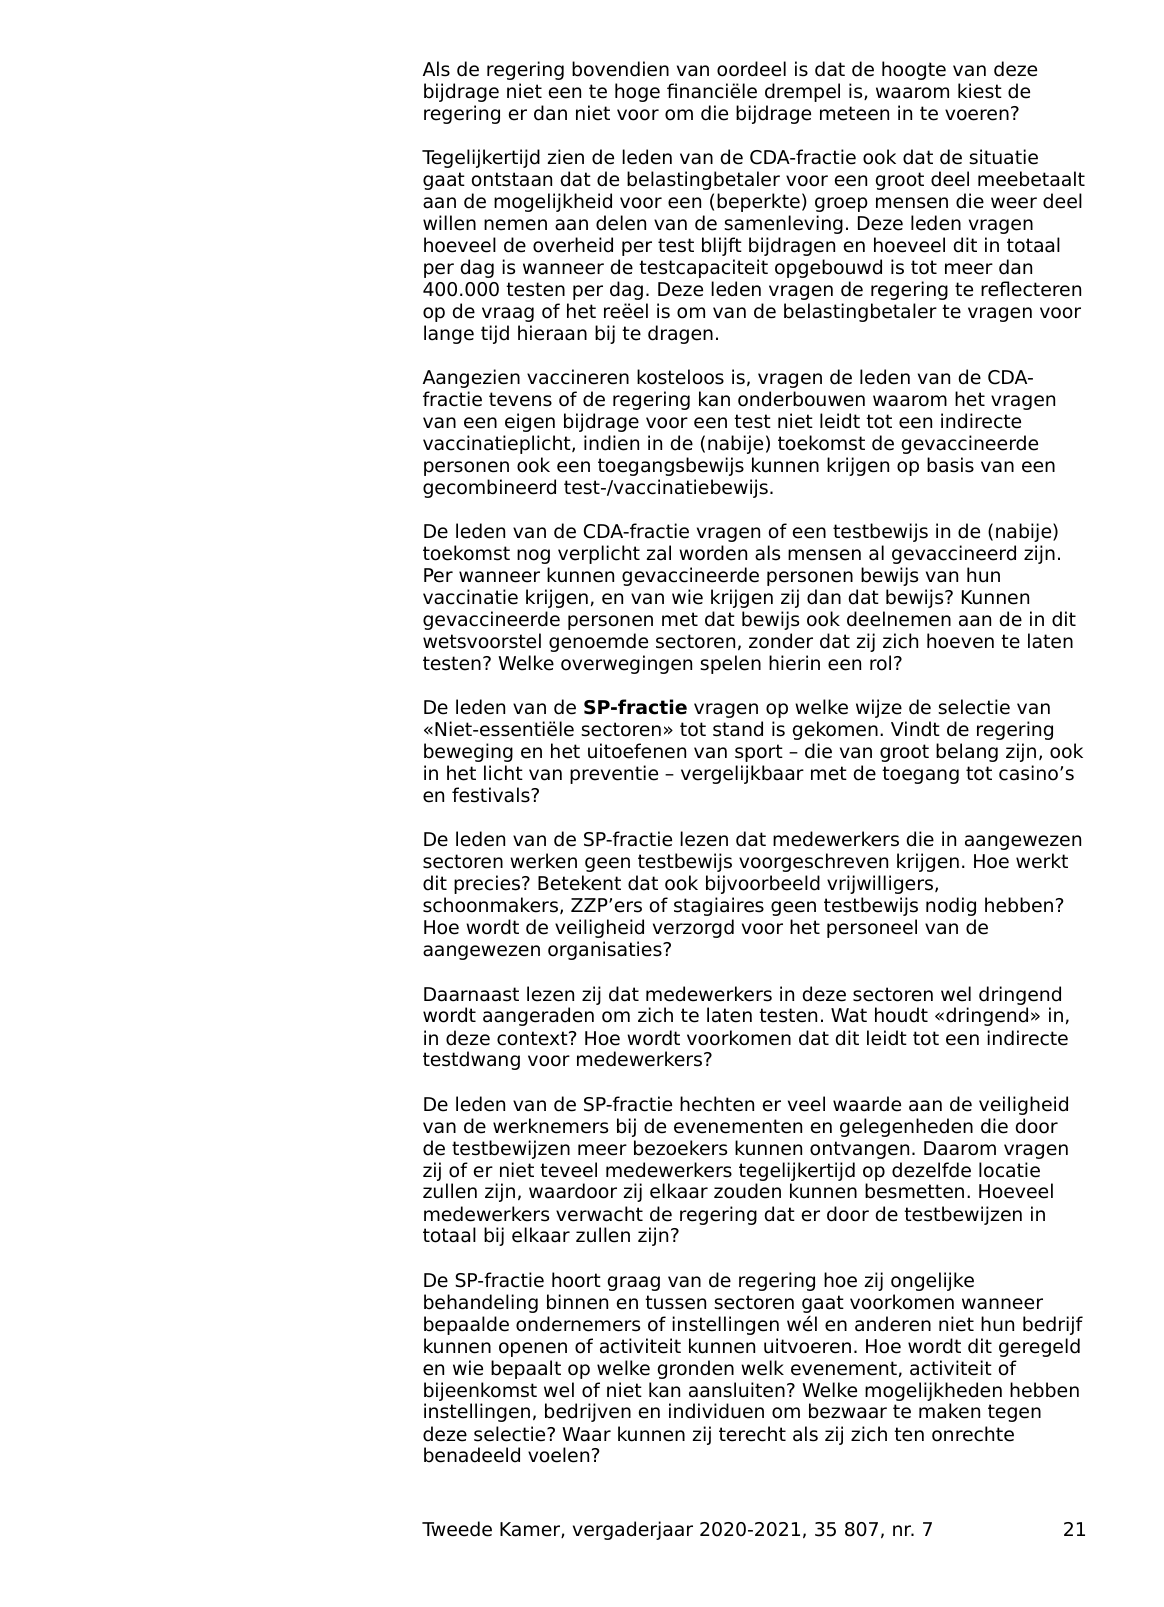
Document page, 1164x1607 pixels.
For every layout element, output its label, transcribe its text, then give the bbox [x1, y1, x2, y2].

text De leden van de SP-fractie lezen dat medewerkers die in aangewezen sectoren werken geen testbewijs voorgeschreven krijgen. Hoe werkt dit precies? Betekent dat ook bijvoorbeeld vrijwilligers, schoonmakers, ZZP’ers of stagiaires geen testbewijs nodig hebben? Hoe wordt de veiligheid verzorgd voor het personeel van de aangewezen organisaties? [422, 829, 1087, 961]
text Daarnaast lezen zij dat medewerkers in deze sectoren wel dringend wordt aangeraden om zich te laten testen. Wat houdt «dringend» in, in deze context? Hoe wordt voorkomen dat dit leidt tot een indirecte testdwang voor medewerkers? [422, 983, 1087, 1071]
text De leden van de CDA-fractie vragen of een testbewijs in de (nabije) toekomst nog verplicht zal worden als mensen al gevaccineerd zijn. Per wanneer kunnen gevaccineerde personen bewijs van hun vaccinatie krijgen, en van wie krijgen zij dan dat bewijs? Kunnen gevaccineerde personen met dat bewijs ook deelnemen aan de in dit wetsvoorstel genoemde sectoren, zonder dat zij zich hoeven te laten testen? Welke overwegingen spelen hierin een rol? [422, 521, 1087, 675]
text Aangezien vaccineren kosteloos is, vragen de leden van de CDA-fractie tevens of de regering kan onderbouwen waarom het vragen van een eigen bijdrage voor een test niet leidt tot een indirecte vaccinatieplicht, indien in de (nabije) toekomst de gevaccineerde personen ook een toegangsbewijs kunnen krijgen op basis van een gecombineerd test-/vaccinatiebewijs. [422, 367, 1087, 499]
text De leden van de SP-fractie hechten er veel waarde aan de veiligheid van de werknemers bij de evenementen en gelegenheden die door de testbewijzen meer bezoekers kunnen ontvangen. Daarom vragen zij of er niet teveel medewerkers tegelijkertijd op dezelfde locatie zullen zijn, waardoor zij elkaar zouden kunnen besmetten. Hoeveel medewerkers verwacht de regering dat er door de testbewijzen in totaal bij elkaar zullen zijn? [422, 1093, 1087, 1247]
text Als de regering bovendien van oordeel is dat de hoogte van deze bijdrage niet een te hoge financiële drempel is, waarom kiest de regering er dan niet voor om die bijdrage meteen in te voeren? [422, 59, 1087, 125]
text De leden van de SP-fractie vragen op welke wijze de selectie van «Niet-essentiële sectoren» tot stand is gekomen. Vindt de regering beweging en het uitoefenen van sport – die van groot belang zijn, ook in het licht van preventie – vergelijkbaar met de toegang tot casino’s en festivals? [422, 697, 1087, 807]
text De SP-fractie hoort graag van de regering hoe zij ongelijke behandeling binnen en tussen sectoren gaat voorkomen wanneer bepaalde ondernemers of instellingen wél en anderen niet hun bedrijf kunnen openen of activiteit kunnen uitvoeren. Hoe wordt dit geregeld en wie bepaalt op welke gronden welk evenement, activiteit of bijeenkomst wel of niet kan aansluiten? Welke mogelijkheden hebben instellingen, bedrijven en individuen om bezwaar te maken tegen deze selectie? Waar kunnen zij terecht als zij zich ten onrechte benadeeld voelen? [422, 1269, 1087, 1467]
text Tegelijkertijd zien de leden van de CDA-fractie ook dat de situatie gaat ontstaan dat de belastingbetaler voor een groot deel meebetaalt aan de mogelijkheid voor een (beperkte) groep mensen die weer deel willen nemen aan delen van de samenleving. Deze leden vragen hoeveel de overheid per test blijft bijdragen en hoeveel dit in totaal per dag is wanneer de testcapaciteit opgebouwd is tot meer dan 400.000 testen per dag. Deze leden vragen de regering te reflecteren op de vraag of het reëel is om van de belastingbetaler te vragen voor lange tijd hieraan bij te dragen. [422, 147, 1087, 345]
